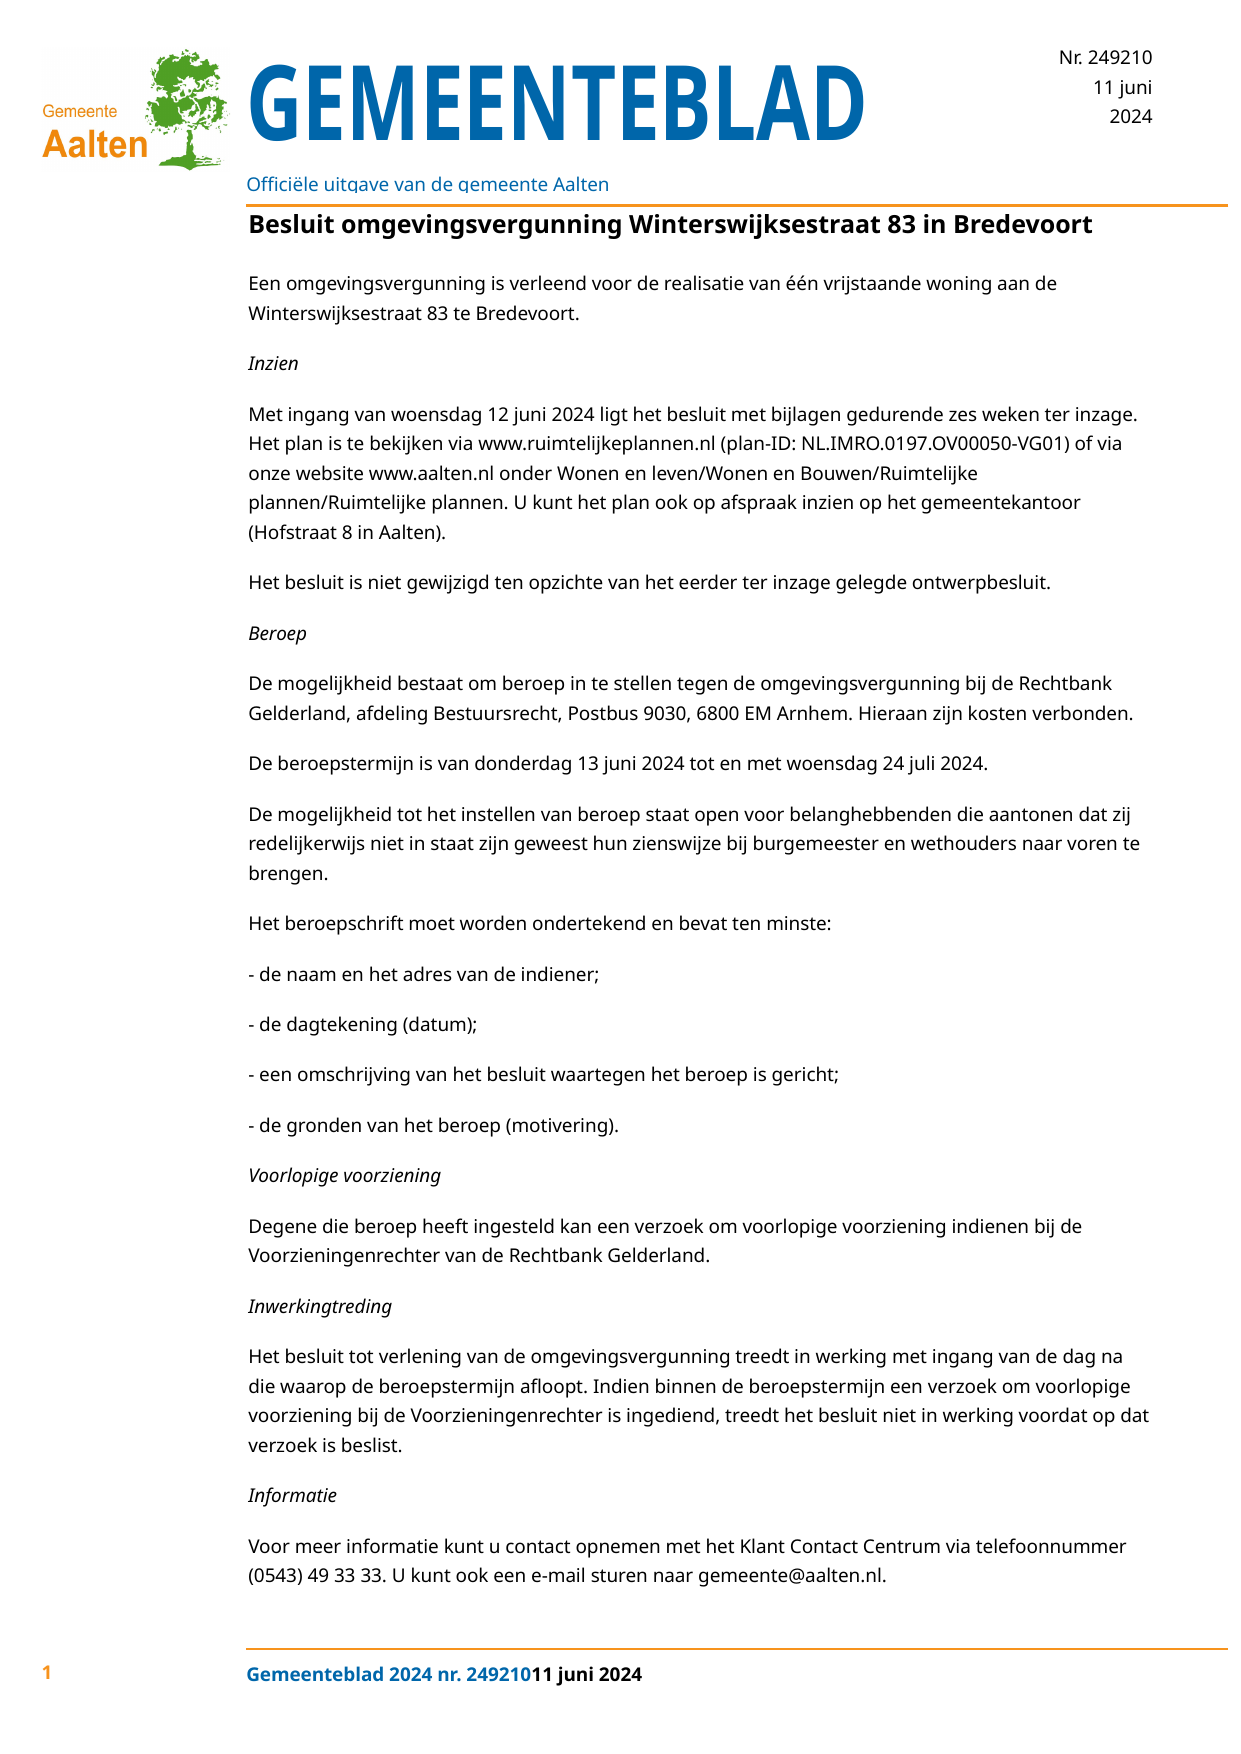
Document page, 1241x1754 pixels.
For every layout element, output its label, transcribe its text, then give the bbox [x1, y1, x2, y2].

text - een omschrijving van het besluit waartegen het beroep is gericht; [248, 1062, 1152, 1087]
text Het besluit is niet gewijzigd ten opzichte van het eerder ter inzage gelegde ontwerpbesluit. [248, 569, 1152, 595]
picture [41, 47, 231, 172]
text Een omgevingsvergunning is verleend voor de realisatie van één vrijstaande woning aan de Winterswijksestraat 83 te Bredevoort. [248, 270, 1152, 326]
text Degene die beroep heeft ingesteld kan een verzoek om voorlopige voorziening indienen bij de Voorzieningenrechter van de Rechtbank Gelderland. [248, 1213, 1152, 1268]
text De beroepstermijn is van donderdag 13 juni 2024 tot en met woensdag 24 juli 2024. [248, 750, 1152, 776]
text Inzien [248, 350, 1152, 376]
text - de dagtekening (datum); [248, 1011, 1152, 1037]
text - de gronden van het beroep (motivering). [248, 1112, 1152, 1138]
text Het beroepschrift moet worden ondertekend en bevat ten minste: [248, 910, 1152, 936]
text Besluit omgevingsvergunning Winterswijksestraat 83 in Bredevoort [248, 207, 1152, 241]
text De mogelijkheid bestaat om beroep in te stellen tegen de omgevingsvergunning bij de Rechtbank Gelderland, afdeling Bestuursrecht, Postbus 9030, 6800 EM Arnhem. Hieraan zijn kosten verbonden. [248, 670, 1152, 726]
text Beroep [248, 620, 1152, 646]
text Met ingang van woensdag 12 juni 2024 ligt het besluit met bijlagen gedurende zes weken ter inzage. Het plan is te bekijken via www.ruimtelijkeplannen.nl (plan-ID: NL.IMRO.0197.OV00050-VG01) of via onze website www.aalten.nl onder Wonen en leven/Wonen en Bouwen/Ruimtelijke plannen/Ruimtelijke plannen. U kunt het plan ook op afspraak inzien op het gemeentekantoor (Hofstraat 8 in Aalten). [248, 401, 1152, 545]
text Voor meer informatie kunt u contact opnemen met het Klant Contact Centrum via telefoonnummer (0543) 49 33 33. U kunt ook een e-mail sturen naar gemeente@aalten.nl. [248, 1533, 1152, 1588]
text Informatie [248, 1482, 1152, 1508]
text - de naam en het adres van de indiener; [248, 961, 1152, 986]
text Voorlopige voorziening [248, 1162, 1152, 1188]
text De mogelijkheid tot het instellen van beroep staat open voor belanghebbenden die aantonen dat zij redelijkerwijs niet in staat zijn geweest hun zienswijze bij burgemeester en wethouders naar voren te brengen. [248, 801, 1152, 886]
text Inwerkingtreding [248, 1293, 1152, 1318]
text Het besluit tot verlening van de omgevingsvergunning treedt in werking met ingang van de dag na die waarop de beroepstermijn afloopt. Indien binnen de beroepstermijn een verzoek om voorlopige voorziening bij de Voorzieningenrechter is ingediend, treedt het besluit niet in werking voordat op dat verzoek is beslist. [248, 1343, 1152, 1458]
